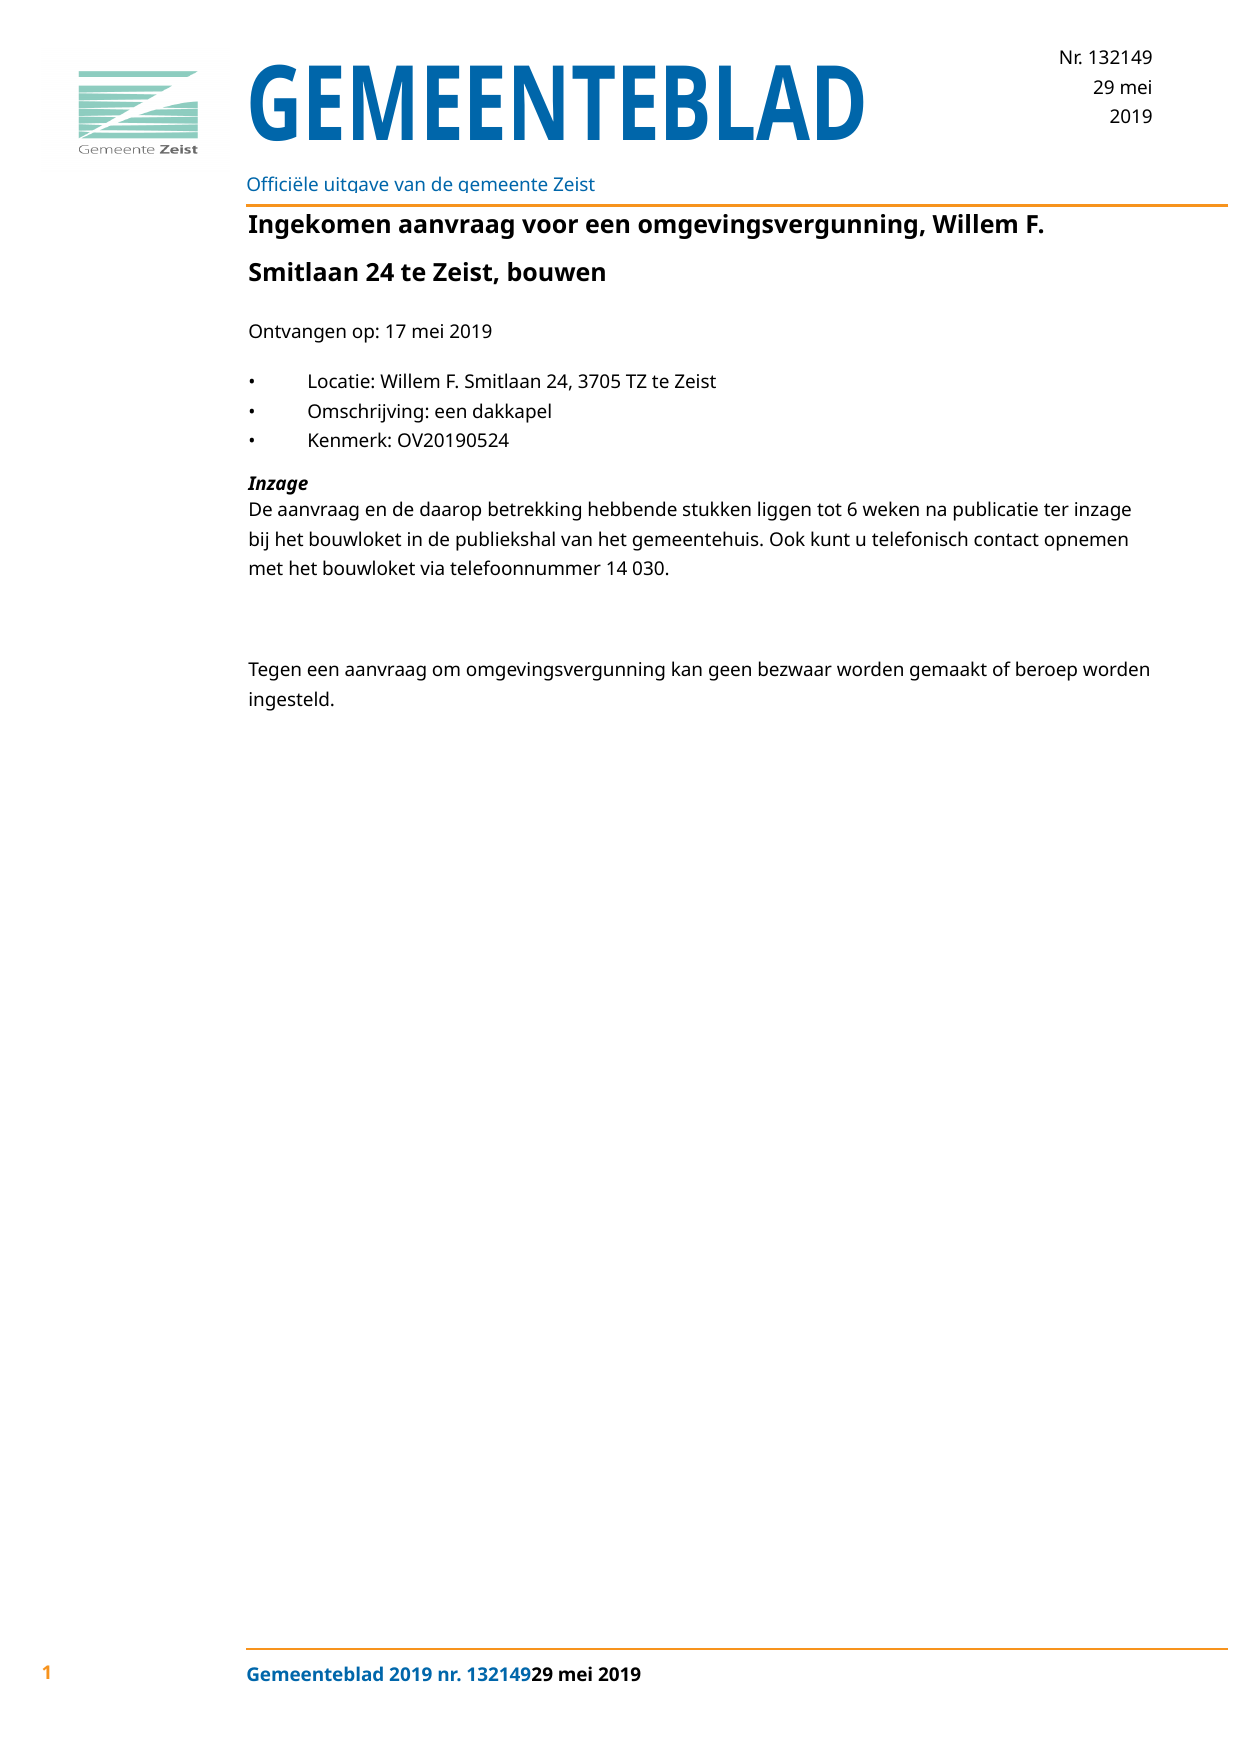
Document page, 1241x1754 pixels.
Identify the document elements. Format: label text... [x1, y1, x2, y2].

text Ingekomen aanvraag voor een omgevingsvergunning, Willem F. Smitlaan 24 te Zeist, bouwen [248, 207, 1152, 288]
text Inzage [248, 471, 1152, 496]
text De aanvraag en de daarop betrekking hebbende stukken liggen tot 6 weken na publicatie ter inzage bij het bouwloket in de publiekshal van het gemeentehuis. Ook kunt u telefonisch contact opnemen met het bouwloket via telefoonnummer 14 030. [248, 496, 1152, 581]
list Kenmerk: OV20190524 [248, 427, 1152, 453]
picture [41, 47, 231, 172]
text Ontvangen op: 17 mei 2019 [248, 318, 1152, 344]
list Locatie: Willem F. Smitlaan 24, 3705 TZ te Zeist [248, 368, 1152, 394]
text Tegen een aanvraag om omgevingsvergunning kan geen bezwaar worden gemaakt of beroep worden ingesteld. [248, 656, 1152, 712]
list Omschrijving: een dakkapel [248, 398, 1152, 424]
